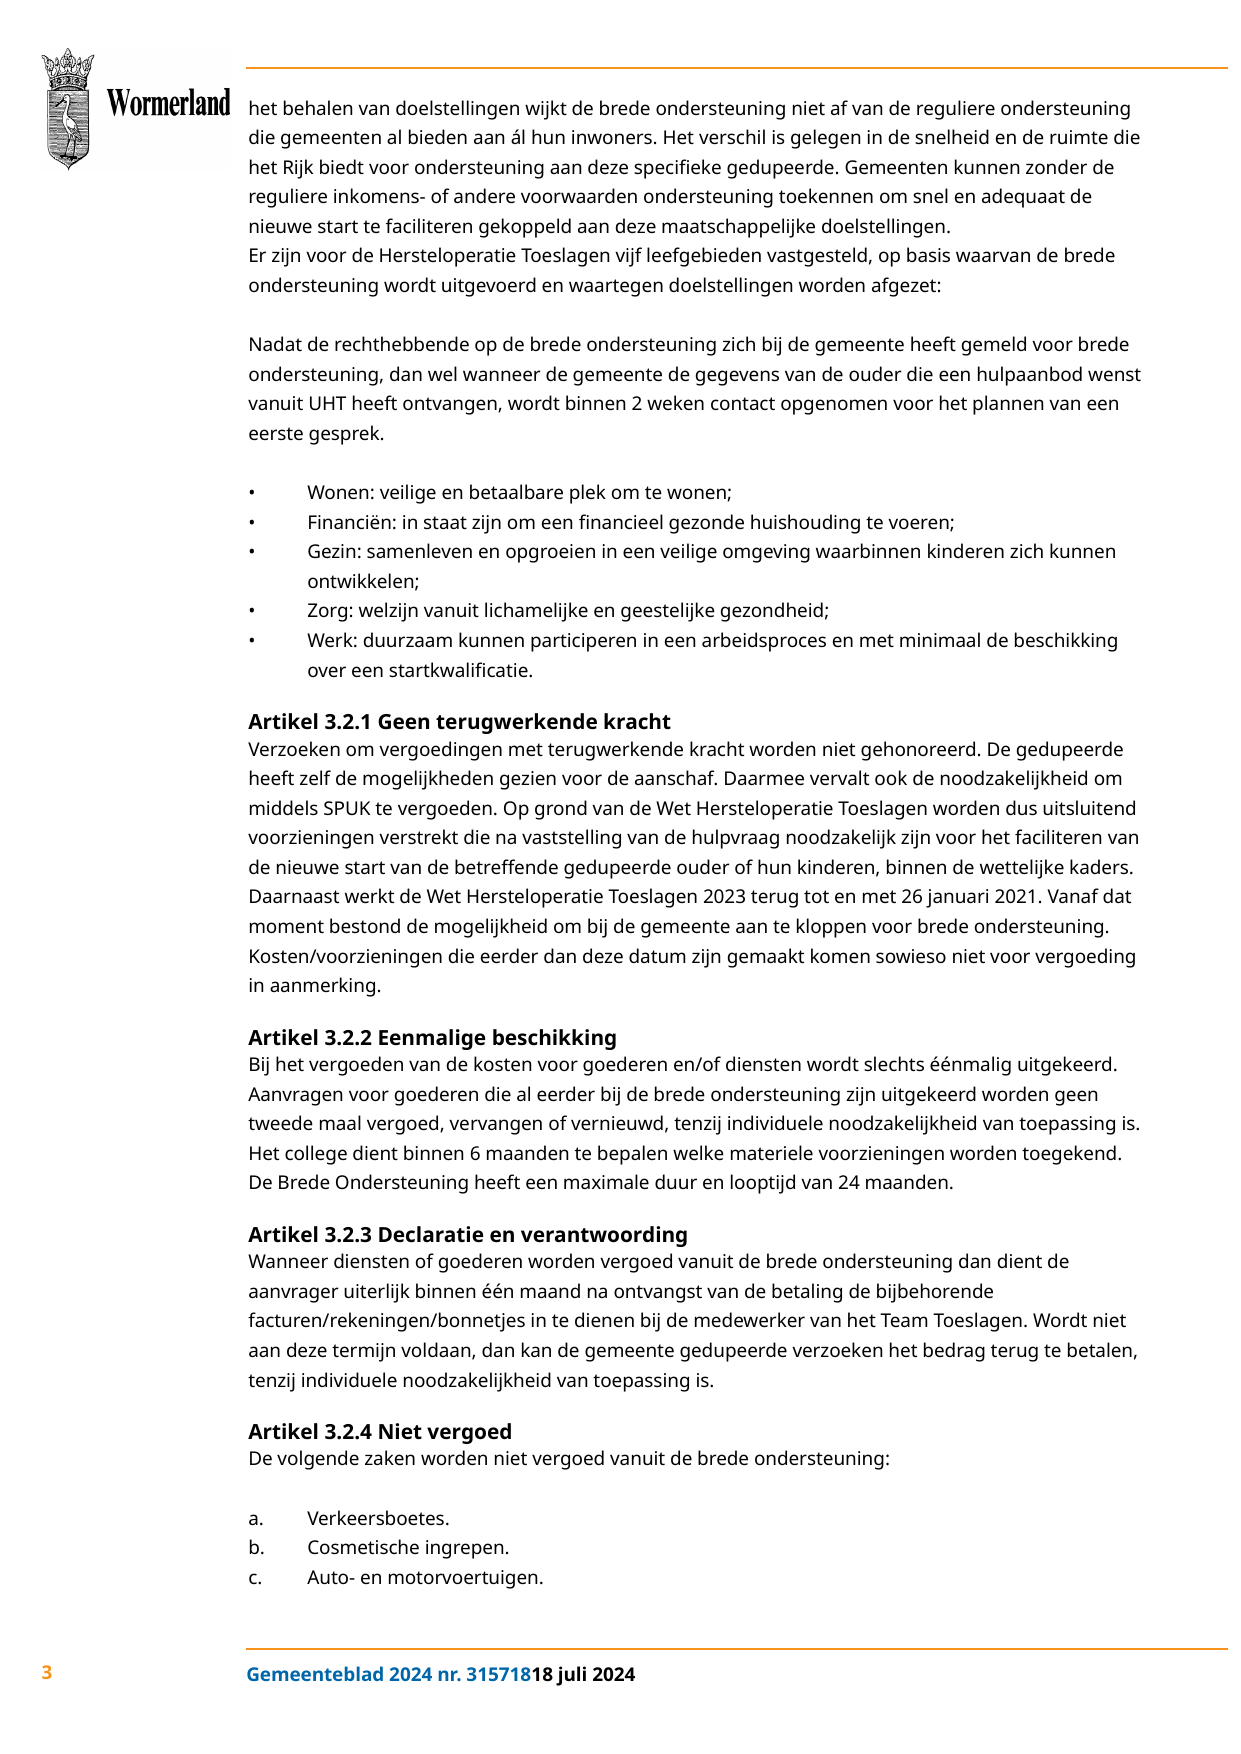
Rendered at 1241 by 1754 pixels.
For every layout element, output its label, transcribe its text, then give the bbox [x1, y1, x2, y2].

text De volgende zaken worden niet vergoed vanuit de brede ondersteuning: [248, 1446, 1152, 1471]
list Financiën: in staat zijn om een financieel gezonde huishouding te voeren; [248, 509, 1152, 535]
list Zorg: welzijn vanuit lichamelijke en geestelijke gezondheid; [248, 598, 1152, 623]
list Verkeersboetes. [248, 1505, 1152, 1531]
list Wonen: veilige en betaalbare plek om te wonen; [248, 479, 1152, 505]
text Bij het vergoeden van de kosten voor goederen en/of diensten wordt slechts éénmalig uitgekeerd. Aanvragen voor goederen die al eerder bij de brede ondersteuning zijn uitgekeerd worden geen tweede maal vergoed, vervangen of vernieuwd, tenzij individuele noodzakelijkheid van toepassing is. Het college dient binnen 6 maanden te bepalen welke materiele voorzieningen worden toegekend. De Brede Ondersteuning heeft een maximale duur en looptijd van 24 maanden. [248, 1051, 1152, 1195]
list Auto- en motorvoertuigen. [248, 1564, 1152, 1590]
list Gezin: samenleven en opgroeien in een veilige omgeving waarbinnen kinderen zich kunnen ontwikkelen; [248, 538, 1152, 594]
text Artikel 3.2.1 Geen terugwerkende kracht [248, 707, 1152, 736]
text het behalen van doelstellingen wijkt de brede ondersteuning niet af van de reguliere ondersteuning die gemeenten al bieden aan ál hun inwoners. Het verschil is gelegen in de snelheid en de ruimte die het Rijk biedt voor ondersteuning aan deze specifieke gedupeerde. Gemeenten kunnen zonder de reguliere inkomens- of andere voorwaarden ondersteuning toekennen om snel en adequaat de nieuwe start te faciliteren gekoppeld aan deze maatschappelijke doelstellingen. [248, 95, 1152, 239]
text Artikel 3.2.3 Declaratie en verantwoording [248, 1220, 1152, 1248]
picture [41, 47, 231, 172]
text Nadat de rechthebbende op de brede ondersteuning zich bij de gemeente heeft gemeld voor brede ondersteuning, dan wel wanneer de gemeente de gegevens van de ouder die een hulpaanbod wenst vanuit UHT heeft ontvangen, wordt binnen 2 weken contact opgenomen voor het plannen van een eerste gesprek. [248, 331, 1152, 446]
list Werk: duurzaam kunnen participeren in een arbeidsproces en met minimaal de beschikking over een startkwalificatie. [248, 627, 1152, 683]
text Wanneer diensten of goederen worden vergoed vanuit de brede ondersteuning dan dient de aanvrager uiterlijk binnen één maand na ontvangst van de betaling de bijbehorende facturen/rekeningen/bonnetjes in te dienen bij de medewerker van het Team Toeslagen. Wordt niet aan deze termijn voldaan, dan kan de gemeente gedupeerde verzoeken het bedrag terug te betalen, tenzij individuele noodzakelijkheid van toepassing is. [248, 1248, 1152, 1392]
text Er zijn voor de Hersteloperatie Toeslagen vijf leefgebieden vastgesteld, op basis waarvan de brede ondersteuning wordt uitgevoerd en waartegen doelstellingen worden afgezet: [248, 243, 1152, 298]
list Cosmetische ingrepen. [248, 1534, 1152, 1560]
text Artikel 3.2.4 Niet vergoed [248, 1417, 1152, 1446]
text Verzoeken om vergoedingen met terugwerkende kracht worden niet gehonoreerd. De gedupeerde heeft zelf de mogelijkheden gezien voor de aanschaf. Daarmee vervalt ook de noodzakelijkheid om middels SPUK te vergoeden. Op grond van de Wet Hersteloperatie Toeslagen worden dus uitsluitend voorzieningen verstrekt die na vaststelling van de hulpvraag noodzakelijk zijn voor het faciliteren van de nieuwe start van de betreffende gedupeerde ouder of hun kinderen, binnen de wettelijke kaders. Daarnaast werkt de Wet Hersteloperatie Toeslagen 2023 terug tot en met 26 januari 2021. Vanaf dat moment bestond de mogelijkheid om bij de gemeente aan te kloppen voor brede ondersteuning. Kosten/voorzieningen die eerder dan deze datum zijn gemaakt komen sowieso niet voor vergoeding in aanmerking. [248, 736, 1152, 998]
text Artikel 3.2.2 Eenmalige beschikking [248, 1023, 1152, 1051]
